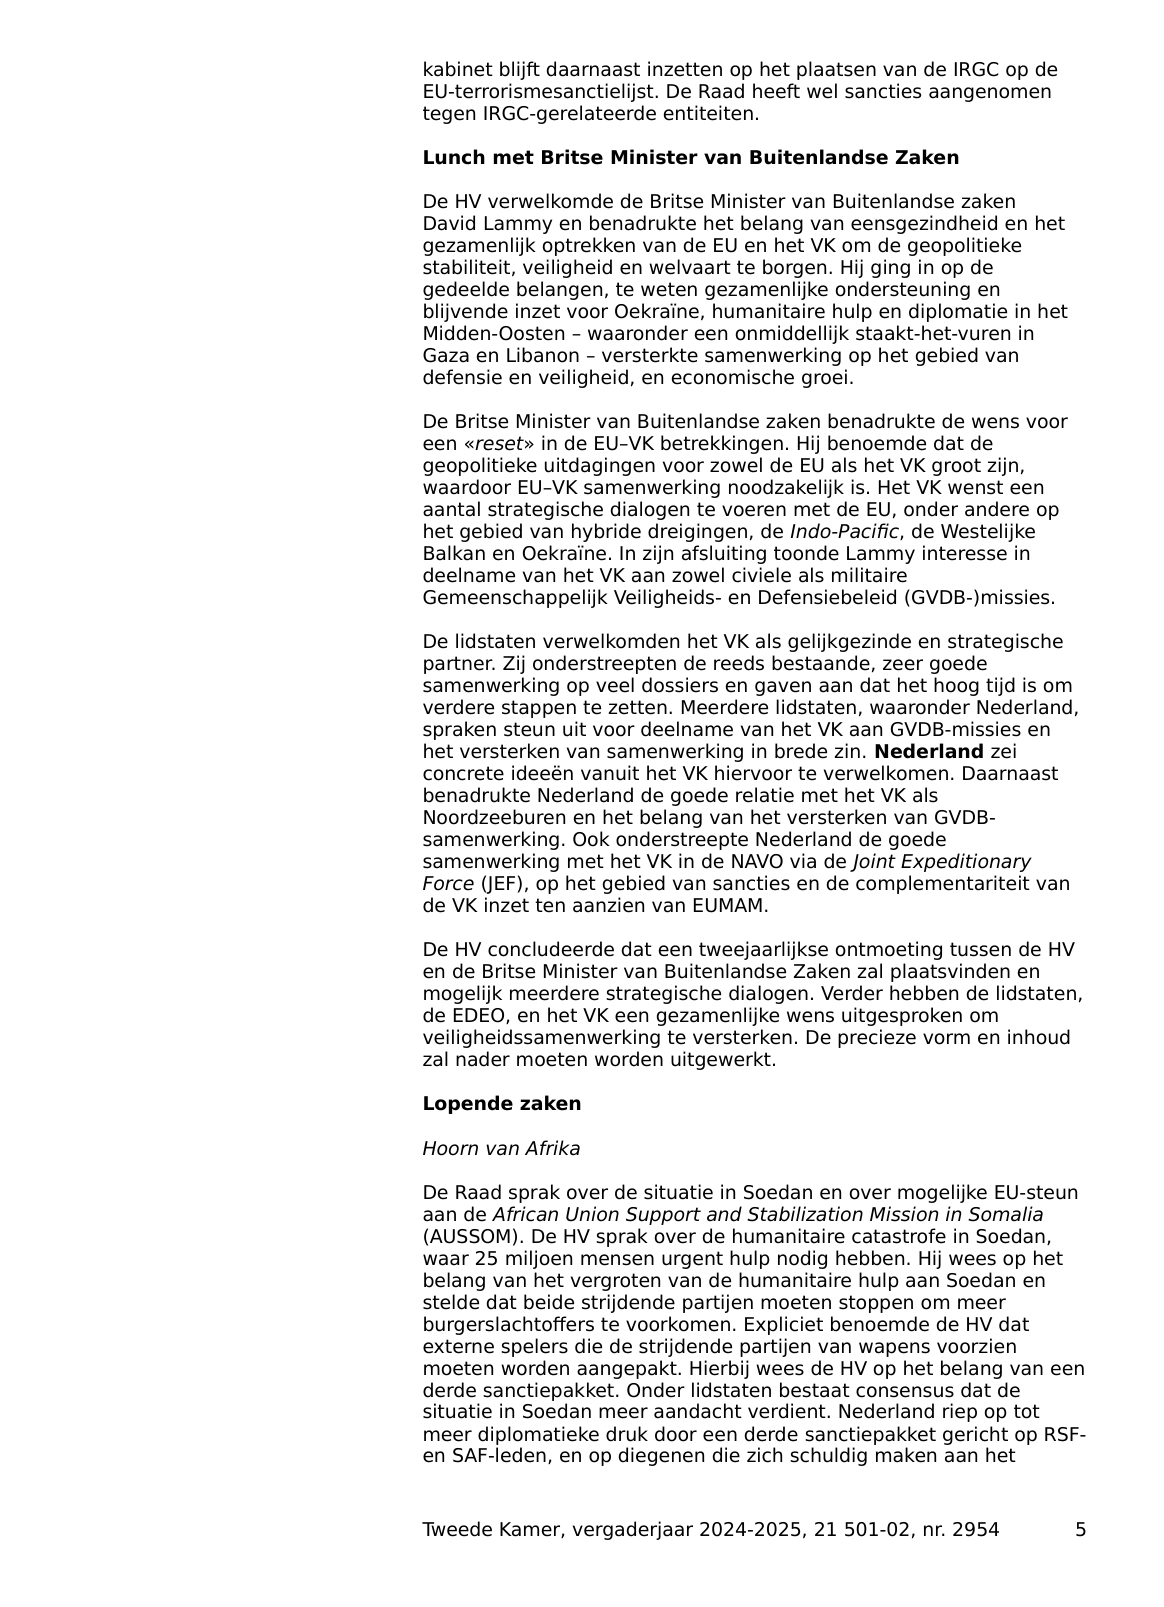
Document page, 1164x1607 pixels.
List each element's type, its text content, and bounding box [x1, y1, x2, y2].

text De Britse Minister van Buitenlandse zaken benadrukte de wens voor een «reset» in de EU–VK betrekkingen. Hij benoemde dat de geopolitieke uitdagingen voor zowel de EU als het VK groot zijn, waardoor EU–VK samenwerking noodzakelijk is. Het VK wenst een aantal strategische dialogen te voeren met de EU, onder andere op het gebied van hybride dreigingen, de Indo-Pacific, de Westelijke Balkan en Oekraïne. In zijn afsluiting toonde Lammy interesse in deelname van het VK aan zowel civiele als militaire Gemeenschappelijk Veiligheids- en Defensiebeleid (GVDB-)missies. [422, 411, 1087, 609]
text De Raad sprak over de situatie in Soedan en over mogelijke EU-steun aan de African Union Support and Stabilization Mission in Somalia (AUSSOM). De HV sprak over de humanitaire catastrofe in Soedan, waar 25 miljoen mensen urgent hulp nodig hebben. Hij wees op het belang van het vergroten van de humanitaire hulp aan Soedan en stelde dat beide strijdende partijen moeten stoppen om meer burgerslachtoffers te voorkomen. Expliciet benoemde de HV dat externe spelers die de strijdende partijen van wapens voorzien moeten worden aangepakt. Hierbij wees de HV op het belang van een derde sanctiepakket. Onder lidstaten bestaat consensus dat de situatie in Soedan meer aandacht verdient. Nederland riep op tot meer diplomatieke druk door een derde sanctiepakket gericht op RSF- en SAF-leden, en op diegenen die zich schuldig maken aan het [422, 1182, 1087, 1467]
text De lidstaten verwelkomden het VK als gelijkgezinde en strategische partner. Zij onderstreepten de reeds bestaande, zeer goede samenwerking op veel dossiers en gaven aan dat het hoog tijd is om verdere stappen te zetten. Meerdere lidstaten, waaronder Nederland, spraken steun uit voor deelname van het VK aan GVDB-missies en het versterken van samenwerking in brede zin. Nederland zei concrete ideeën vanuit het VK hiervoor te verwelkomen. Daarnaast benadrukte Nederland de goede relatie met het VK als Noordzeeburen en het belang van het versterken van GVDB-samenwerking. Ook onderstreepte Nederland de goede samenwerking met het VK in de NAVO via de Joint Expeditionary Force (JEF), op het gebied van sancties en de complementariteit van de VK inzet ten aanzien van EUMAM. [422, 631, 1087, 917]
text De HV verwelkomde de Britse Minister van Buitenlandse zaken David Lammy en benadrukte het belang van eensgezindheid en het gezamenlijk optrekken van de EU en het VK om de geopolitieke stabiliteit, veiligheid en welvaart te borgen. Hij ging in op de gedeelde belangen, te weten gezamenlijke ondersteuning en blijvende inzet voor Oekraïne, humanitaire hulp en diplomatie in het Midden-Oosten – waaronder een onmiddellijk staakt-het-vuren in Gaza en Libanon – versterkte samenwerking op het gebied van defensie en veiligheid, en economische groei. [422, 191, 1087, 389]
subtitle Hoorn van Afrika [422, 1137, 1087, 1159]
subtitle Lunch met Britse Minister van Buitenlandse Zaken [422, 147, 1087, 169]
subtitle Lopende zaken [422, 1093, 1087, 1115]
text kabinet blijft daarnaast inzetten op het plaatsen van de IRGC op de EU-terrorismesanctielijst. De Raad heeft wel sancties aangenomen tegen IRGC-gerelateerde entiteiten. [422, 59, 1087, 125]
text De HV concludeerde dat een tweejaarlijkse ontmoeting tussen de HV en de Britse Minister van Buitenlandse Zaken zal plaatsvinden en mogelijk meerdere strategische dialogen. Verder hebben de lidstaten, de EDEO, en het VK een gezamenlijke wens uitgesproken om veiligheidssamenwerking te versterken. De precieze vorm en inhoud zal nader moeten worden uitgewerkt. [422, 939, 1087, 1071]
